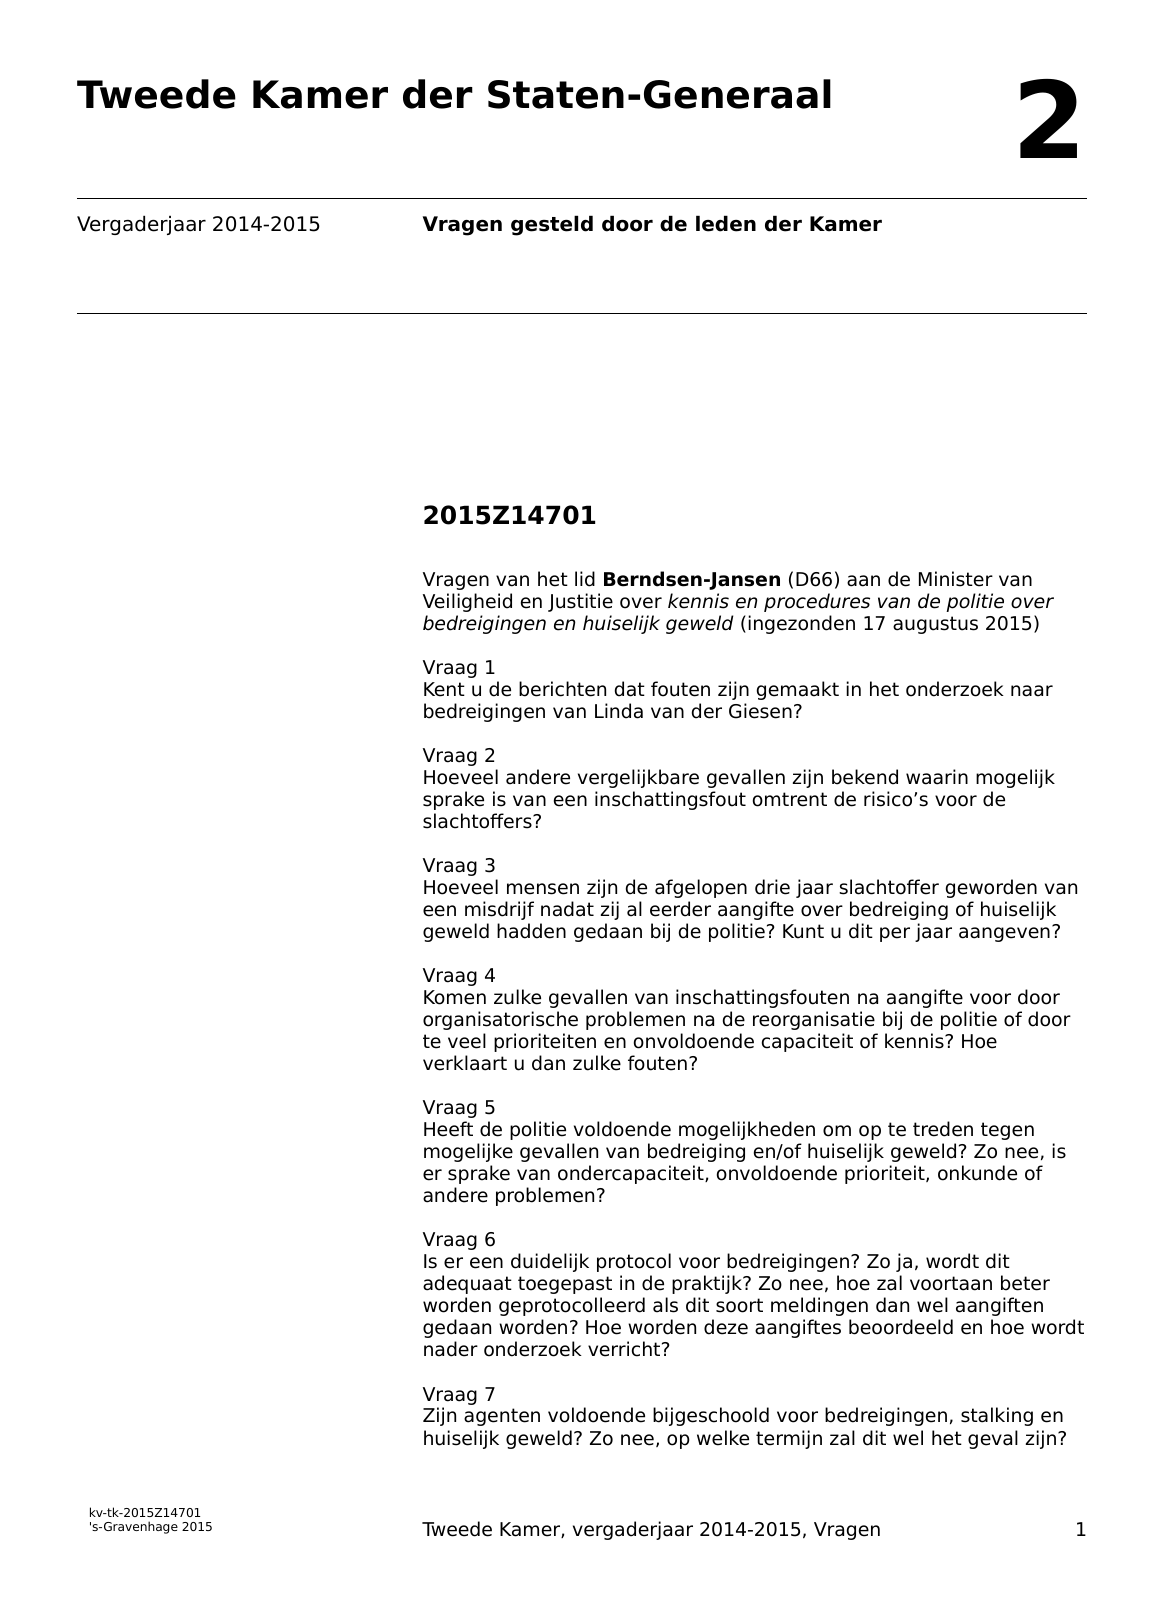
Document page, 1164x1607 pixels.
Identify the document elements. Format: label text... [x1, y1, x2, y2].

text Vraag 2 [422, 745, 1087, 767]
table_cell Vergaderjaar 2014-2015 [77, 199, 422, 313]
text Vraag 1 [422, 657, 1087, 679]
table_header 2 [886, 59, 1087, 198]
text 's-Gravenhage 2015 [88, 1520, 323, 1534]
text Zijn agenten voldoende bijgeschoold voor bedreigingen, stalking en huiselijk geweld? Zo nee, op welke termijn zal dit wel het geval zijn? [422, 1405, 1087, 1449]
text Hoeveel andere vergelijkbare gevallen zijn bekend waarin mogelijk sprake is van een inschattingsfout omtrent de risico’s voor de slachtoffers? [422, 767, 1087, 833]
text Is er een duidelijk protocol voor bedreigingen? Zo ja, wordt dit adequaat toegepast in de praktijk? Zo nee, hoe zal voortaan beter worden geprotocolleerd als dit soort meldingen dan wel aangiften gedaan worden? Hoe worden deze aangiftes beoordeeld en hoe wordt nader onderzoek verricht? [422, 1251, 1087, 1361]
text Vraag 4 [422, 965, 1087, 987]
text Hoeveel mensen zijn de afgelopen drie jaar slachtoffer geworden van een misdrijf nadat zij al eerder aangifte over bedreiging of huiselijk geweld hadden gedaan bij de politie? Kunt u dit per jaar aangeven? [422, 877, 1087, 943]
text Komen zulke gevallen van inschattingsfouten na aangifte voor door organisatorische problemen na de reorganisatie bij de politie of door te veel prioriteiten en onvoldoende capaciteit of kennis? Hoe verklaart u dan zulke fouten? [422, 987, 1087, 1075]
table_header Tweede Kamer der Staten-Generaal [77, 59, 886, 198]
text Vraag 5 [422, 1097, 1087, 1119]
text Vragen van het lid Berndsen-Jansen (D66) aan de Minister van Veiligheid en Justitie over kennis en procedures van de politie over bedreigingen en huiselijk geweld (ingezonden 17 augustus 2015) [422, 569, 1087, 635]
text kv-tk-2015Z14701 [88, 1506, 323, 1520]
text Vraag 7 [422, 1383, 1087, 1405]
text Vraag 3 [422, 855, 1087, 877]
table_cell Vragen gesteld door de leden der Kamer [422, 199, 1087, 313]
text Heeft de politie voldoende mogelijkheden om op te treden tegen mogelijke gevallen van bedreiging en/of huiselijk geweld? Zo nee, is er sprake van ondercapaciteit, onvoldoende prioriteit, onkunde of andere problemen? [422, 1119, 1087, 1207]
text Vraag 6 [422, 1229, 1087, 1251]
text 2015Z14701 [422, 501, 1087, 531]
text Kent u de berichten dat fouten zijn gemaakt in het onderzoek naar bedreigingen van Linda van der Giesen? [422, 679, 1087, 723]
